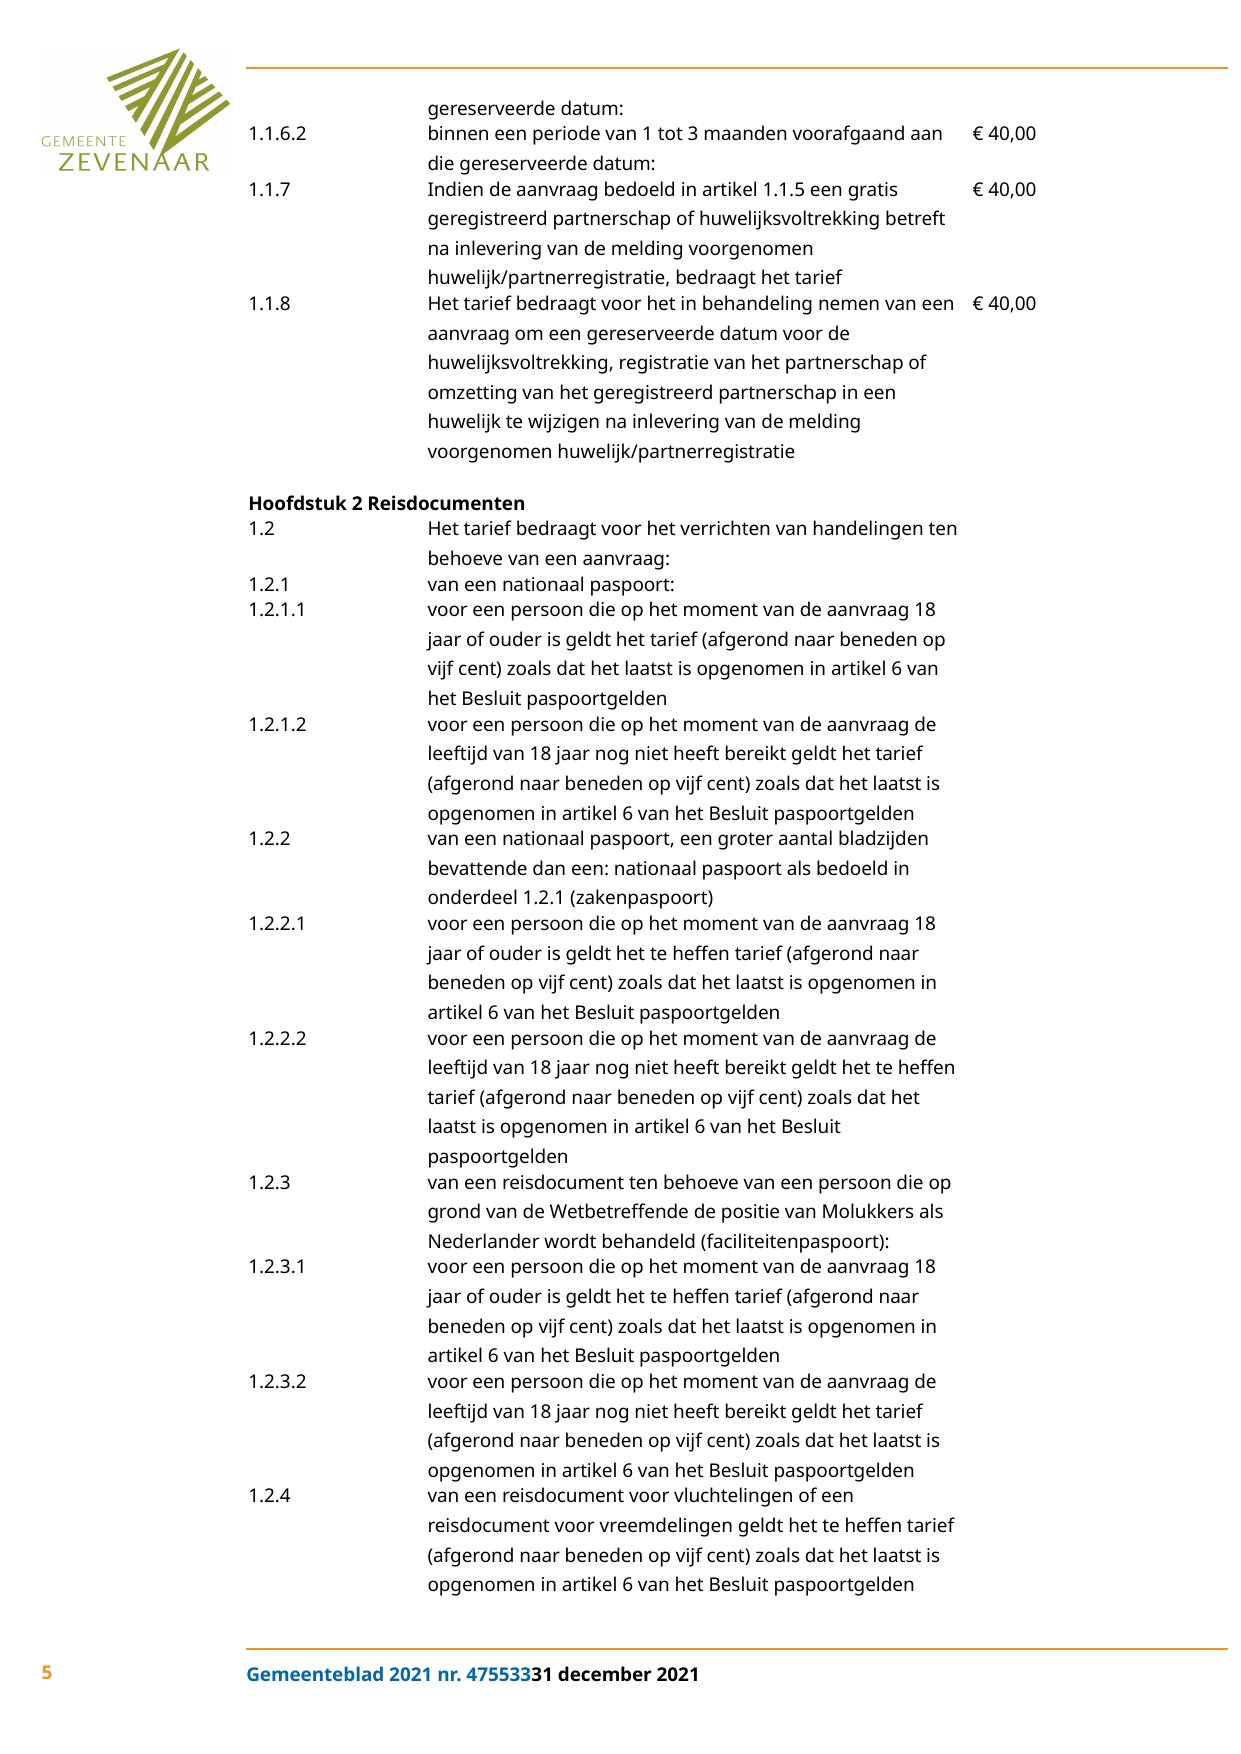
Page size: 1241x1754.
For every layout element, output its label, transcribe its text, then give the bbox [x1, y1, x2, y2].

table_cell 1.2 [248, 515, 427, 571]
table_cell [973, 464, 1152, 490]
picture [41, 47, 231, 172]
table_cell € 40,00 [973, 176, 1152, 290]
table_cell [973, 1025, 1152, 1169]
table_cell [973, 571, 1152, 596]
table_cell 1.2.3 [248, 1169, 427, 1254]
table_cell [973, 910, 1152, 1025]
table_cell 1.2.1 [248, 571, 427, 596]
table_cell 1.2.2.1 [248, 910, 427, 1025]
table_cell van een reisdocument ten behoeve van een persoon die op grond van de Wetbetreffende de positie van Molukkers als Nederlander wordt behandeld (faciliteitenpaspoort): [427, 1169, 972, 1254]
table_cell € 40,00 [973, 121, 1152, 176]
table_cell [973, 596, 1152, 711]
table_cell [973, 95, 1152, 121]
table_cell 1.1.7 [248, 176, 427, 290]
table_cell 1.2.3.2 [248, 1368, 427, 1483]
table_cell [973, 1368, 1152, 1483]
table_cell voor een persoon die op het moment van de aanvraag 18 jaar of ouder is geldt het tarief (afgerond naar beneden op vijf cent) zoals dat het laatst is opgenomen in artikel 6 van het Besluit paspoortgelden [427, 596, 972, 711]
table_cell [248, 464, 427, 490]
table_cell van een reisdocument voor vluchtelingen of een reisdocument voor vreemdelingen geldt het te heffen tarief (afgerond naar beneden op vijf cent) zoals dat het laatst is opgenomen in artikel 6 van het Besluit paspoortgelden [427, 1483, 972, 1597]
table_cell [973, 1254, 1152, 1368]
table_cell van een nationaal paspoort: [427, 571, 972, 596]
table_cell 1.2.3.1 [248, 1254, 427, 1368]
table_cell [973, 711, 1152, 825]
table_cell [973, 515, 1152, 571]
table_cell [973, 1169, 1152, 1254]
table_cell 1.2.2 [248, 825, 427, 910]
table_cell [973, 825, 1152, 910]
table_cell voor een persoon die op het moment van de aanvraag 18 jaar of ouder is geldt het te heffen tarief (afgerond naar beneden op vijf cent) zoals dat het laatst is opgenomen in artikel 6 van het Besluit paspoortgelden [427, 1254, 972, 1368]
table_cell Indien de aanvraag bedoeld in artikel 1.1.5 een gratis geregistreerd partnerschap of huwelijksvoltrekking betreft na inlevering van de melding voorgenomen huwelijk/partnerregistratie, bedraagt het tarief [427, 176, 972, 290]
table_cell 1.1.8 [248, 290, 427, 464]
table_cell Hoofdstuk 2 Reisdocumenten [248, 490, 1152, 515]
table_cell [973, 1483, 1152, 1597]
table_cell van een nationaal paspoort, een groter aantal bladzijden bevattende dan een: nationaal paspoort als bedoeld in onderdeel 1.2.1 (zakenpaspoort) [427, 825, 972, 910]
table_cell voor een persoon die op het moment van de aanvraag 18 jaar of ouder is geldt het te heffen tarief (afgerond naar beneden op vijf cent) zoals dat het laatst is opgenomen in artikel 6 van het Besluit paspoortgelden [427, 910, 972, 1025]
table_cell 1.1.6.2 [248, 121, 427, 176]
table_cell 1.2.1.1 [248, 596, 427, 711]
table_cell gereserveerde datum: [427, 95, 972, 121]
table_cell Het tarief bedraagt voor het verrichten van handelingen ten behoeve van een aanvraag: [427, 515, 972, 571]
table_cell [427, 464, 972, 490]
table_cell [248, 95, 427, 121]
table_cell voor een persoon die op het moment van de aanvraag de leeftijd van 18 jaar nog niet heeft bereikt geldt het te heffen tarief (afgerond naar beneden op vijf cent) zoals dat het laatst is opgenomen in artikel 6 van het Besluit paspoortgelden [427, 1025, 972, 1169]
table_cell binnen een periode van 1 tot 3 maanden voorafgaand aan die gereserveerde datum: [427, 121, 972, 176]
table_cell 1.2.2.2 [248, 1025, 427, 1169]
table_cell voor een persoon die op het moment van de aanvraag de leeftijd van 18 jaar nog niet heeft bereikt geldt het tarief (afgerond naar beneden op vijf cent) zoals dat het laatst is opgenomen in artikel 6 van het Besluit paspoortgelden [427, 711, 972, 825]
table_cell 1.2.4 [248, 1483, 427, 1597]
table_cell Het tarief bedraagt voor het in behandeling nemen van een aanvraag om een gereserveerde datum voor de huwelijksvoltrekking, registratie van het partnerschap of omzetting van het geregistreerd partnerschap in een huwelijk te wijzigen na inlevering van de melding voorgenomen huwelijk/partnerregistratie [427, 290, 972, 464]
table_cell voor een persoon die op het moment van de aanvraag de leeftijd van 18 jaar nog niet heeft bereikt geldt het tarief (afgerond naar beneden op vijf cent) zoals dat het laatst is opgenomen in artikel 6 van het Besluit paspoortgelden [427, 1368, 972, 1483]
table_cell 1.2.1.2 [248, 711, 427, 825]
table_cell € 40,00 [973, 290, 1152, 464]
